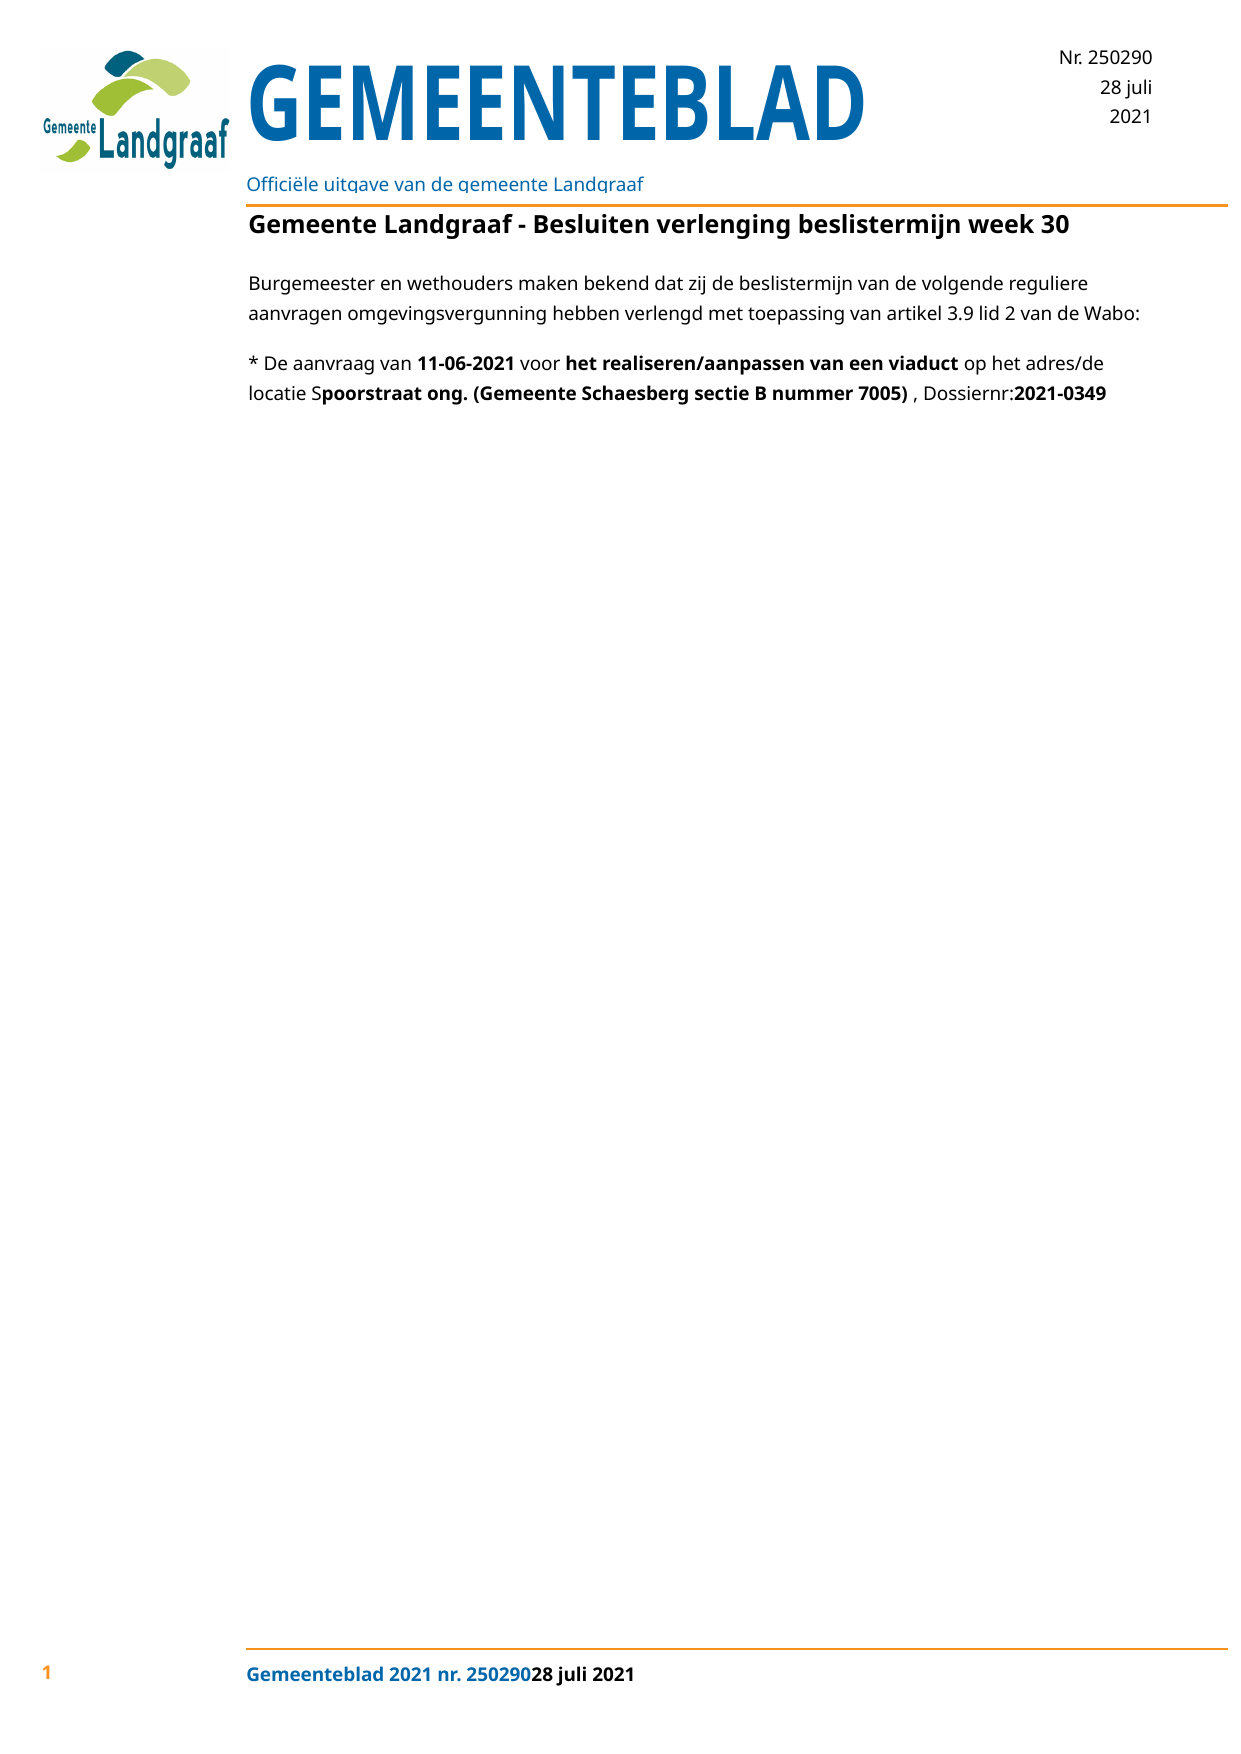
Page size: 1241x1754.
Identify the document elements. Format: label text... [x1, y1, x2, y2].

text Gemeente Landgraaf - Besluiten verlenging beslistermijn week 30 [248, 207, 1152, 241]
picture [41, 47, 231, 172]
text * De aanvraag van 11-06-2021 voor het realiseren/aanpassen van een viaduct op het adres/de locatie Spoorstraat ong. (Gemeente Schaesberg sectie B nummer 7005) , Dossiernr:2021-0349 [248, 350, 1152, 406]
text Burgemeester en wethouders maken bekend dat zij de beslistermijn van de volgende reguliere aanvragen omgevingsvergunning hebben verlengd met toepassing van artikel 3.9 lid 2 van de Wabo: [248, 270, 1152, 326]
